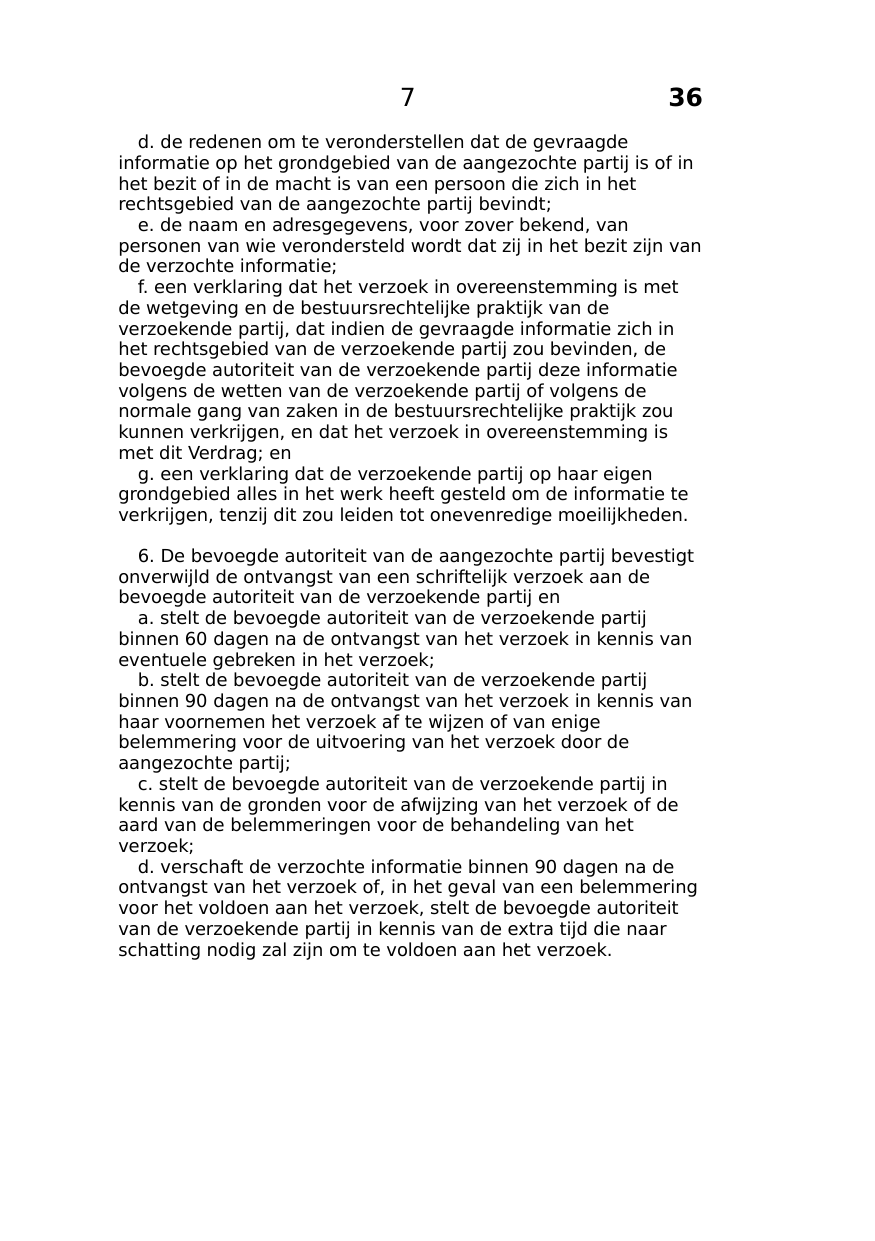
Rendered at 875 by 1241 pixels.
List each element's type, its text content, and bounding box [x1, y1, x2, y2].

text c. stelt de bevoegde autoriteit van de verzoekende partij in kennis van de gronden voor de afwijzing van het verzoek of de aard van de belemmeringen voor de behandeling van het verzoek; [118, 774, 703, 857]
text e. de naam en adresgegevens, voor zover bekend, van personen van wie verondersteld wordt dat zij in het bezit zijn van de verzochte informatie; [118, 215, 703, 277]
text a. stelt de bevoegde autoriteit van de verzoekende partij binnen 60 dagen na de ontvangst van het verzoek in kennis van eventuele gebreken in het verzoek; [118, 608, 703, 670]
text f. een verklaring dat het verzoek in overeenstemming is met de wetgeving en de bestuursrechtelijke praktijk van de verzoekende partij, dat indien de gevraagde informatie zich in het rechtsgebied van de verzoekende partij zou bevinden, de bevoegde autoriteit van de verzoekende partij deze informatie volgens de wetten van de verzoekende partij of volgens de normale gang van zaken in de bestuursrechtelijke praktijk zou kunnen verkrijgen, en dat het verzoek in overeenstemming is met dit Verdrag; en [118, 277, 703, 463]
text d. verschaft de verzochte informatie binnen 90 dagen na de ontvangst van het verzoek of, in het geval van een belemmering voor het voldoen aan het verzoek, stelt de bevoegde autoriteit van de verzoekende partij in kennis van de extra tijd die naar schatting nodig zal zijn om te voldoen aan het verzoek. [118, 857, 703, 960]
text g. een verklaring dat de verzoekende partij op haar eigen grondgebied alles in het werk heeft gesteld om de informatie te verkrijgen, tenzij dit zou leiden tot onevenredige moeilijkheden. [118, 463, 703, 526]
text d. de redenen om te veronderstellen dat de gevraagde informatie op het grondgebied van de aangezochte partij is of in het bezit of in de macht is van een persoon die zich in het rechtsgebied van de aangezochte partij bevindt; [118, 132, 703, 215]
text 6. De bevoegde autoriteit van de aangezochte partij bevestigt onverwijld de ontvangst van een schriftelijk verzoek aan de bevoegde autoriteit van de verzoekende partij en [118, 546, 703, 608]
text b. stelt de bevoegde autoriteit van de verzoekende partij binnen 90 dagen na de ontvangst van het verzoek in kennis van haar voornemen het verzoek af te wijzen of van enige belemmering voor de uitvoering van het verzoek door de aangezochte partij; [118, 670, 703, 774]
